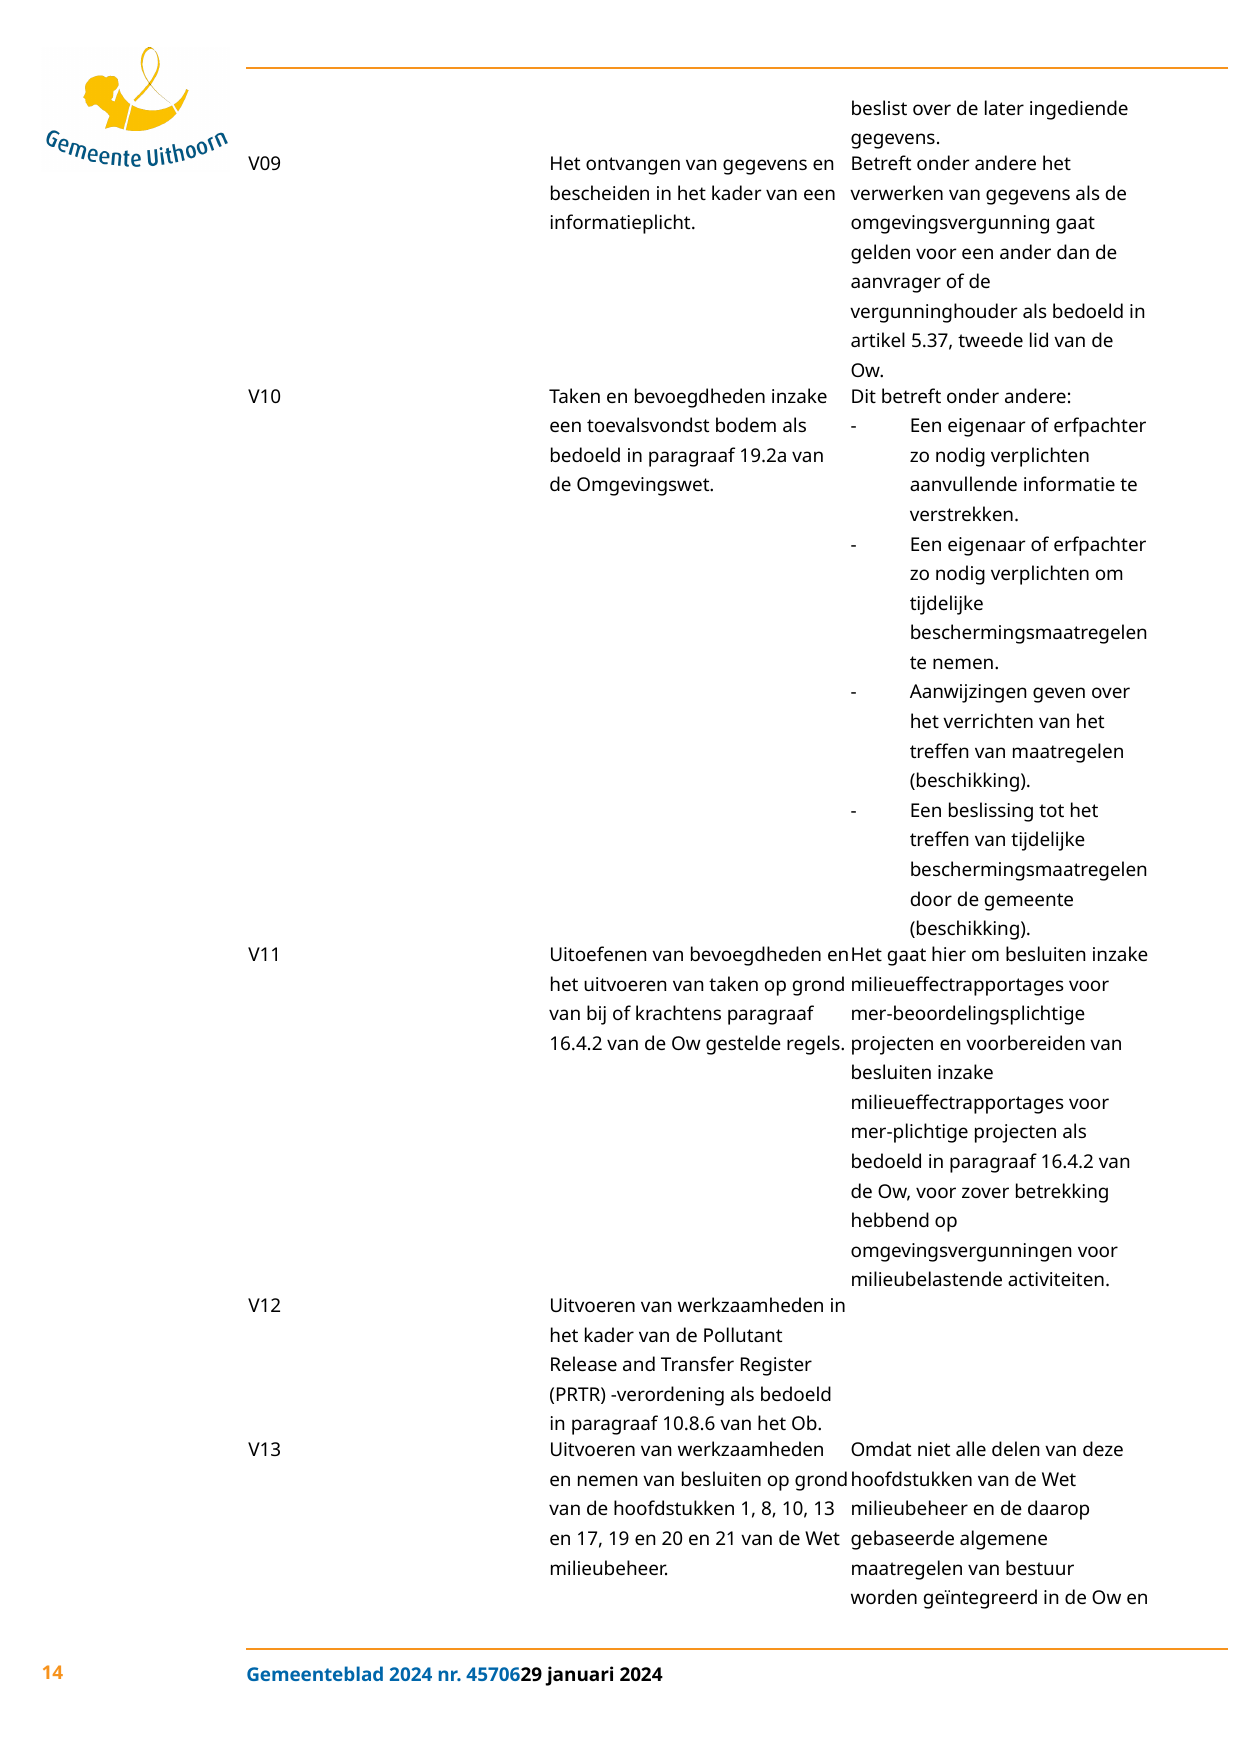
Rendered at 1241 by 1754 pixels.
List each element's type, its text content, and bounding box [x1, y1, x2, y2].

table_cell V13 [248, 1436, 549, 1610]
table_cell Uitvoeren van werkzaamheden in het kader van de Pollutant Release and Transfer Register (PRTR) -verordening als bedoeld in paragraaf 10.8.6 van het Ob. [549, 1292, 850, 1436]
table_cell [248, 95, 549, 150]
table_cell V10 [248, 383, 549, 941]
table_cell [850, 1292, 1152, 1436]
table_cell Taken en bevoegdheden inzake een toevalsvondst bodem als bedoeld in paragraaf 19.2a van de Omgevingswet. [549, 383, 850, 941]
table_cell Uitvoeren van werkzaamheden en nemen van besluiten op grond van de hoofdstukken 1, 8, 10, 13 en 17, 19 en 20 en 21 van de Wet milieubeheer. [549, 1436, 850, 1610]
table_cell V11 [248, 941, 549, 1292]
table_cell Uitoefenen van bevoegdheden en het uitvoeren van taken op grond van bij of krachtens paragraaf 16.4.2 van de Ow gestelde regels. [549, 941, 850, 1292]
table_cell [549, 95, 850, 150]
table_cell beslist over de later ingediende gegevens. [850, 95, 1152, 150]
table_cell Het gaat hier om besluiten inzake milieueffectrapportages voor mer-beoordelingsplichtige projecten en voorbereiden van besluiten inzake milieueffectrapportages voor mer-plichtige projecten als bedoeld in paragraaf 16.4.2 van de Ow, voor zover betrekking hebbend op omgevingsvergunningen voor milieubelastende activiteiten. [850, 941, 1152, 1292]
table_cell V12 [248, 1292, 549, 1436]
table_cell V09 [248, 150, 549, 383]
table_cell Omdat niet alle delen van deze hoofdstukken van de Wet milieubeheer en de daarop gebaseerde algemene maatregelen van bestuur worden geïntegreerd in de Ow en [850, 1436, 1152, 1610]
table_cell Het ontvangen van gegevens en bescheiden in het kader van een informatieplicht. [549, 150, 850, 383]
table_cell Betreft onder andere het verwerken van gegevens als de omgevingsvergunning gaat gelden voor een ander dan de aanvrager of de vergunninghouder als bedoeld in artikel 5.37, tweede lid van de Ow. [850, 150, 1152, 383]
table_cell Dit betreft onder andere: Een eigenaar of erfpachter zo nodig verplichten aanvullende informatie te verstrekken. Een eigenaar of erfpachter zo nodig verplichten om tijdelijke beschermingsmaatregelen te nemen. Aanwijzingen geven over het verrichten van het treffen van maatregelen (beschikking). Een beslissing tot het treffen van tijdelijke beschermingsmaatregelen door de gemeente (beschikking). [850, 383, 1152, 941]
picture [41, 47, 231, 172]
